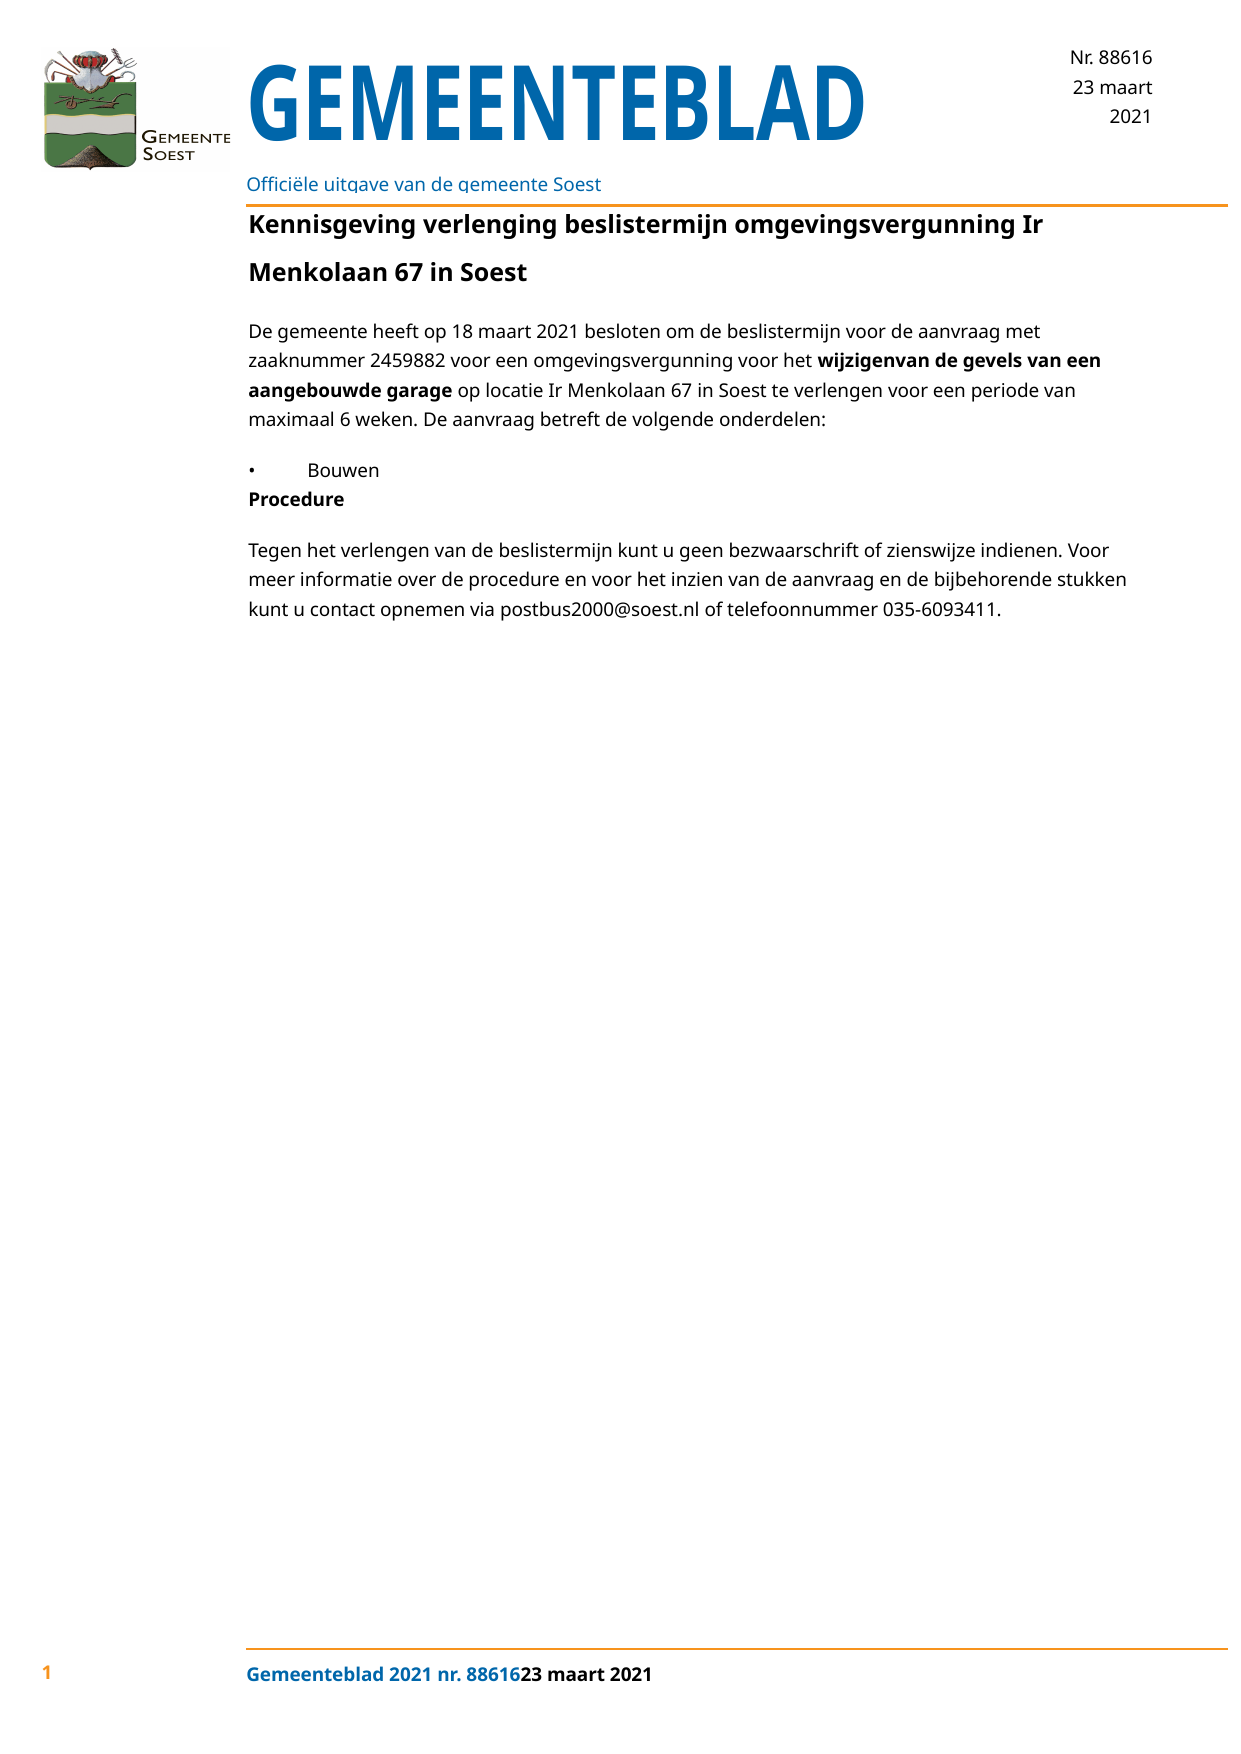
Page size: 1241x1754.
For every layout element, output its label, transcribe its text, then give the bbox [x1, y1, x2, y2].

text De gemeente heeft op 18 maart 2021 besloten om de beslistermijn voor de aanvraag met zaaknummer 2459882 voor een omgevingsvergunning voor het wijzigenvan de gevels van een aangebouwde garage op locatie Ir Menkolaan 67 in Soest te verlengen voor een periode van maximaal 6 weken. De aanvraag betreft de volgende onderdelen: [248, 318, 1152, 432]
text Procedure [248, 487, 1152, 512]
list Bouwen [248, 457, 1152, 483]
text Tegen het verlengen van de beslistermijn kunt u geen bezwaarschrift of zienswijze indienen. Voor meer informatie over de procedure en voor het inzien van de aanvraag en de bijbehorende stukken kunt u contact opnemen via postbus2000@soest.nl of telefoonnummer 035-6093411. [248, 537, 1152, 622]
picture [41, 47, 231, 172]
text Kennisgeving verlenging beslistermijn omgevingsvergunning Ir Menkolaan 67 in Soest [248, 207, 1152, 288]
